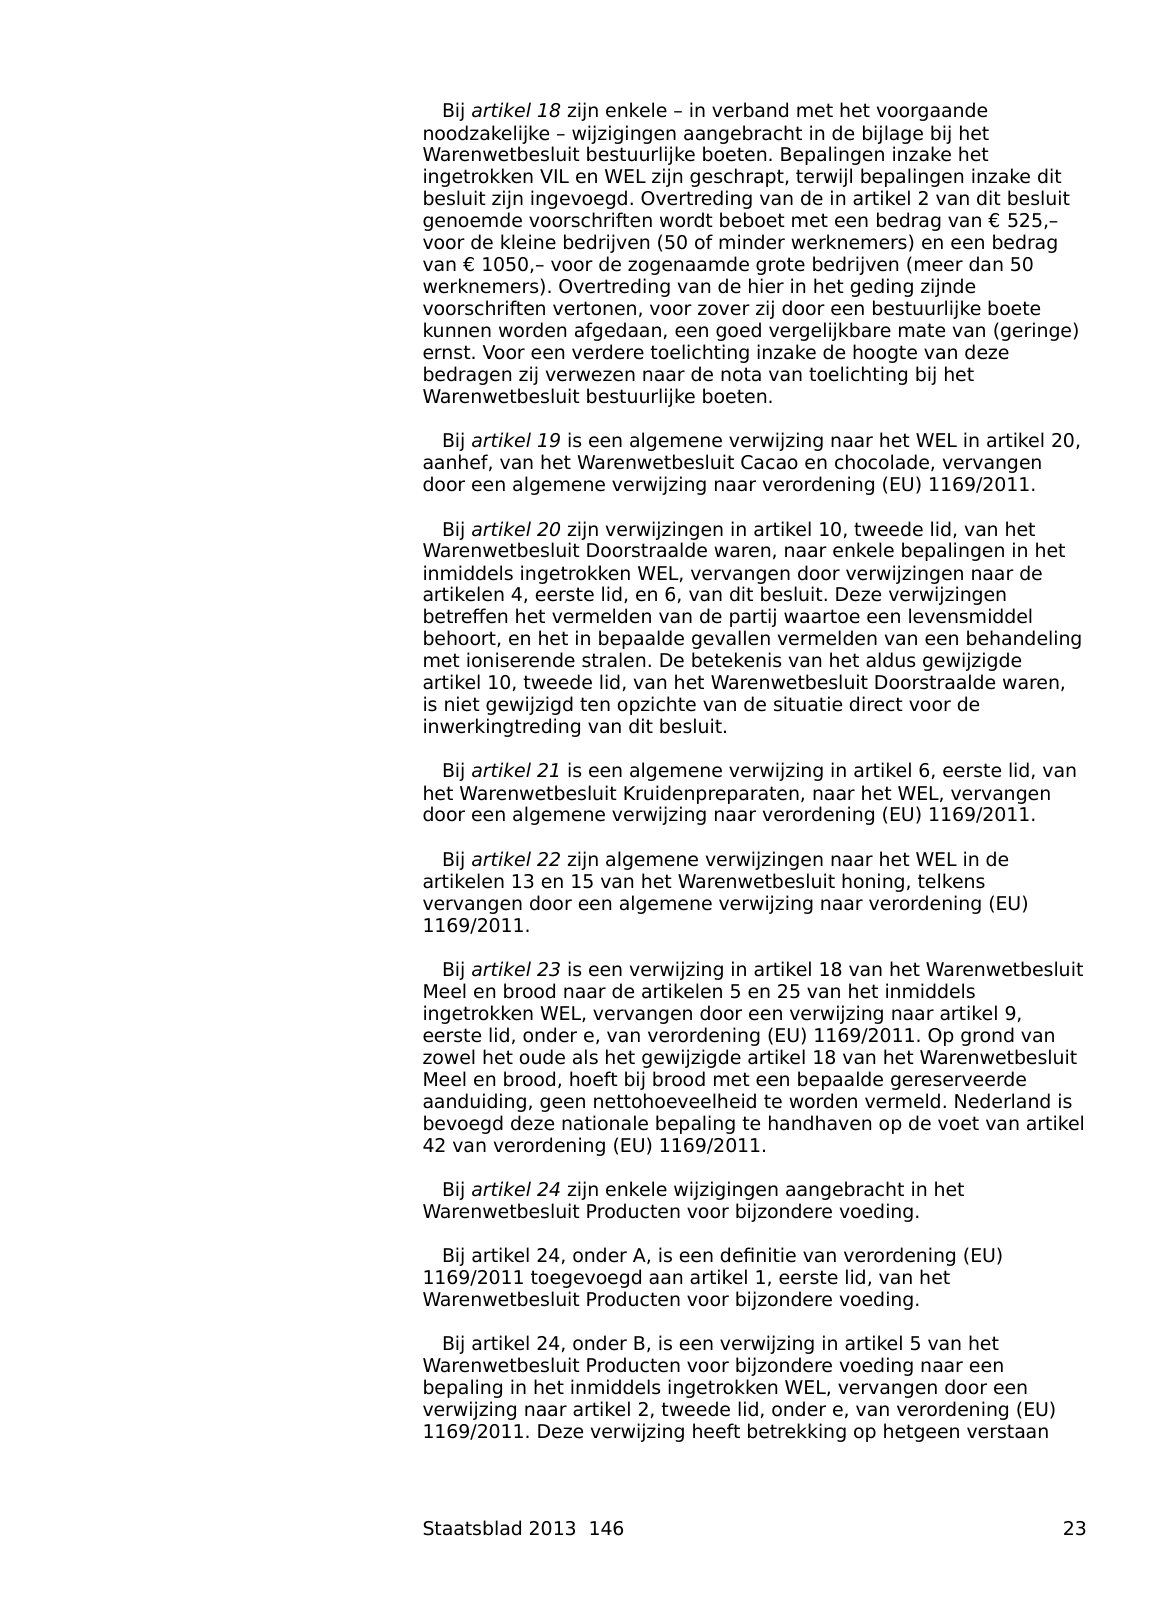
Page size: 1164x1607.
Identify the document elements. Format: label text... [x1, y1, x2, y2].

text Bij artikel 21 is een algemene verwijzing in artikel 6, eerste lid, van het Warenwetbesluit Kruidenpreparaten, naar het WEL, vervangen door een algemene verwijzing naar verordening (EU) 1169/2011. [422, 760, 1087, 826]
text Bij artikel 24 zijn enkele wijzigingen aangebracht in het Warenwetbesluit Producten voor bijzondere voeding. [422, 1179, 1087, 1223]
text Bij artikel 20 zijn verwijzingen in artikel 10, tweede lid, van het Warenwetbesluit Doorstraalde waren, naar enkele bepalingen in het inmiddels ingetrokken WEL, vervangen door verwijzingen naar de artikelen 4, eerste lid, en 6, van dit besluit. Deze verwijzingen betreffen het vermelden van de partij waartoe een levensmiddel behoort, en het in bepaalde gevallen vermelden van een behandeling met ioniserende stralen. De betekenis van het aldus gewijzigde artikel 10, tweede lid, van het Warenwetbesluit Doorstraalde waren, is niet gewijzigd ten opzichte van de situatie direct voor de inwerkingtreding van dit besluit. [422, 518, 1087, 738]
text Bij artikel 24, onder B, is een verwijzing in artikel 5 van het Warenwetbesluit Producten voor bijzondere voeding naar een bepaling in het inmiddels ingetrokken WEL, vervangen door een verwijzing naar artikel 2, tweede lid, onder e, van verordening (EU) 1169/2011. Deze verwijzing heeft betrekking op hetgeen verstaan [422, 1333, 1087, 1443]
text Bij artikel 22 zijn algemene verwijzingen naar het WEL in de artikelen 13 en 15 van het Warenwetbesluit honing, telkens vervangen door een algemene verwijzing naar verordening (EU) 1169/2011. [422, 848, 1087, 936]
text Bij artikel 24, onder A, is een definitie van verordening (EU) 1169/2011 toegevoegd aan artikel 1, eerste lid, van het Warenwetbesluit Producten voor bijzondere voeding. [422, 1245, 1087, 1311]
text Bij artikel 23 is een verwijzing in artikel 18 van het Warenwetbesluit Meel en brood naar de artikelen 5 en 25 van het inmiddels ingetrokken WEL, vervangen door een verwijzing naar artikel 9, eerste lid, onder e, van verordening (EU) 1169/2011. Op grond van zowel het oude als het gewijzigde artikel 18 van het Warenwetbesluit Meel en brood, hoeft bij brood met een bepaalde gereserveerde aanduiding, geen nettohoeveelheid te worden vermeld. Nederland is bevoegd deze nationale bepaling te handhaven op de voet van artikel 42 van verordening (EU) 1169/2011. [422, 959, 1087, 1156]
text Bij artikel 18 zijn enkele – in verband met het voorgaande noodzakelijke – wijzigingen aangebracht in de bijlage bij het Warenwetbesluit bestuurlijke boeten. Bepalingen inzake het ingetrokken VIL en WEL zijn geschrapt, terwijl bepalingen inzake dit besluit zijn ingevoegd. Overtreding van de in artikel 2 van dit besluit genoemde voorschriften wordt beboet met een bedrag van € 525,– voor de kleine bedrijven (50 of minder werknemers) en een bedrag van € 1050,– voor de zogenaamde grote bedrijven (meer dan 50 werknemers). Overtreding van de hier in het geding zijnde voorschriften vertonen, voor zover zij door een bestuurlijke boete kunnen worden afgedaan, een goed vergelijkbare mate van (geringe) ernst. Voor een verdere toelichting inzake de hoogte van deze bedragen zij verwezen naar de nota van toelichting bij het Warenwetbesluit bestuurlijke boeten. [422, 100, 1087, 408]
text Bij artikel 19 is een algemene verwijzing naar het WEL in artikel 20, aanhef, van het Warenwetbesluit Cacao en chocolade, vervangen door een algemene verwijzing naar verordening (EU) 1169/2011. [422, 430, 1087, 496]
